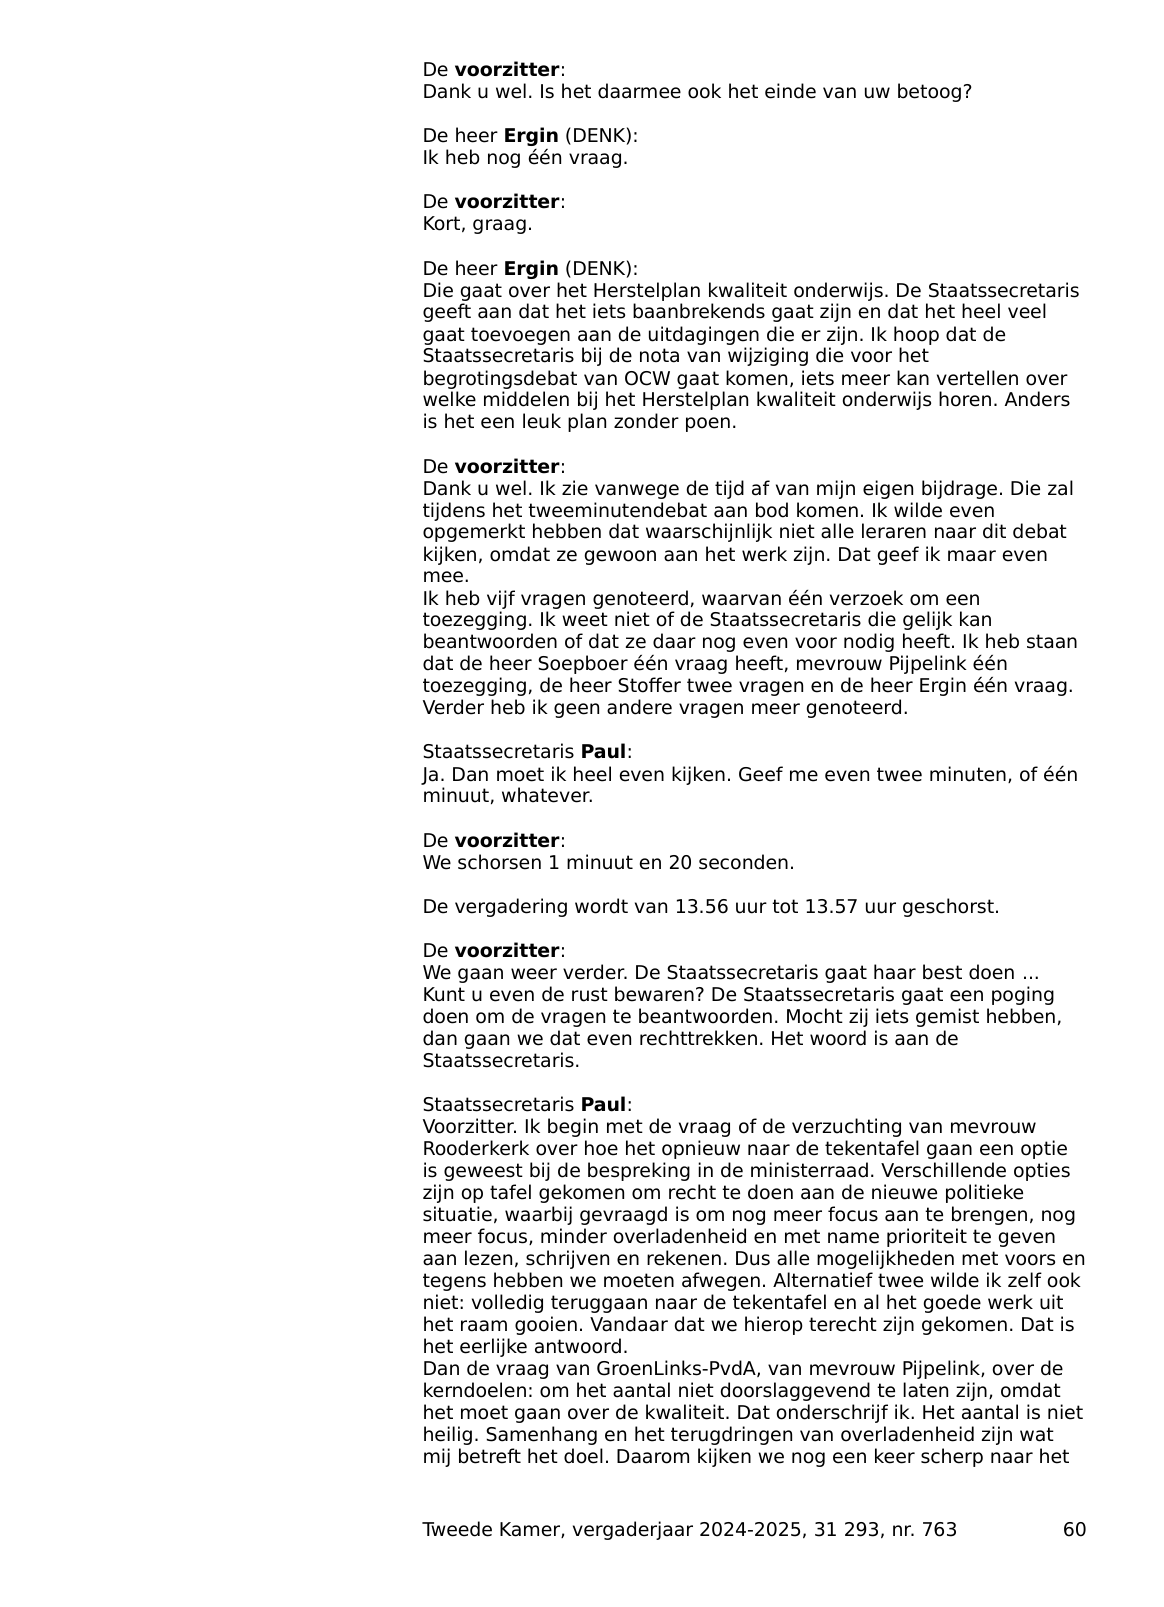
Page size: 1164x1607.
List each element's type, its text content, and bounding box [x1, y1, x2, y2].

text Dan de vraag van GroenLinks-PvdA, van mevrouw Pijpelink, over de kerndoelen: om het aantal niet doorslaggevend te laten zijn, omdat het moet gaan over de kwaliteit. Dat onderschrijf ik. Het aantal is niet heilig. Samenhang en het terugdringen van overladenheid zijn wat mij betreft het doel. Daarom kijken we nog een keer scherp naar het [422, 1358, 1087, 1468]
text Ik heb nog één vraag. [422, 147, 1087, 169]
text We schorsen 1 minuut en 20 seconden. [422, 852, 1087, 873]
text De heer Ergin (DENK): [422, 125, 1087, 147]
text De voorzitter: [422, 191, 1087, 213]
text De voorzitter: [422, 59, 1087, 81]
text De vergadering wordt van 13.56 uur tot 13.57 uur geschorst. [422, 896, 1087, 918]
text Dank u wel. Ik zie vanwege de tijd af van mijn eigen bijdrage. Die zal tijdens het tweeminutendebat aan bod komen. Ik wilde even opgemerkt hebben dat waarschijnlijk niet alle leraren naar dit debat kijken, omdat ze gewoon aan het werk zijn. Dat geef ik maar even mee. [422, 477, 1087, 587]
text De voorzitter: [422, 456, 1087, 477]
text Die gaat over het Herstelplan kwaliteit onderwijs. De Staatssecretaris geeft aan dat het iets baanbrekends gaat zijn en dat het heel veel gaat toevoegen aan de uitdagingen die er zijn. Ik hoop dat de Staatssecretaris bij de nota van wijziging die voor het begrotingsdebat van OCW gaat komen, iets meer kan vertellen over welke middelen bij het Herstelplan kwaliteit onderwijs horen. Anders is het een leuk plan zonder poen. [422, 279, 1087, 433]
text De voorzitter: [422, 829, 1087, 852]
text We gaan weer verder. De Staatssecretaris gaat haar best doen ... Kunt u even de rust bewaren? De Staatssecretaris gaat een poging doen om de vragen te beantwoorden. Mocht zij iets gemist hebben, dan gaan we dat even rechttrekken. Het woord is aan de Staatssecretaris. [422, 962, 1087, 1072]
text De voorzitter: [422, 940, 1087, 962]
text Kort, graag. [422, 213, 1087, 235]
text Voorzitter. Ik begin met de vraag of de verzuchting van mevrouw Rooderkerk over hoe het opnieuw naar de tekentafel gaan een optie is geweest bij de bespreking in de ministerraad. Verschillende opties zijn op tafel gekomen om recht te doen aan de nieuwe politieke situatie, waarbij gevraagd is om nog meer focus aan te brengen, nog meer focus, minder overladenheid en met name prioriteit te geven aan lezen, schrijven en rekenen. Dus alle mogelijkheden met voors en tegens hebben we moeten afwegen. Alternatief twee wilde ik zelf ook niet: volledig teruggaan naar de tekentafel en al het goede werk uit het raam gooien. Vandaar dat we hierop terecht zijn gekomen. Dat is het eerlijke antwoord. [422, 1116, 1087, 1358]
text Ik heb vijf vragen genoteerd, waarvan één verzoek om een toezegging. Ik weet niet of de Staatssecretaris die gelijk kan beantwoorden of dat ze daar nog even voor nodig heeft. Ik heb staan dat de heer Soepboer één vraag heeft, mevrouw Pijpelink één toezegging, de heer Stoffer twee vragen en de heer Ergin één vraag. Verder heb ik geen andere vragen meer genoteerd. [422, 587, 1087, 719]
text De heer Ergin (DENK): [422, 257, 1087, 279]
text Dank u wel. Is het daarmee ook het einde van uw betoog? [422, 81, 1087, 103]
text Staatssecretaris Paul: [422, 741, 1087, 763]
text Staatssecretaris Paul: [422, 1094, 1087, 1116]
text Ja. Dan moet ik heel even kijken. Geef me even twee minuten, of één minuut, whatever. [422, 763, 1087, 807]
